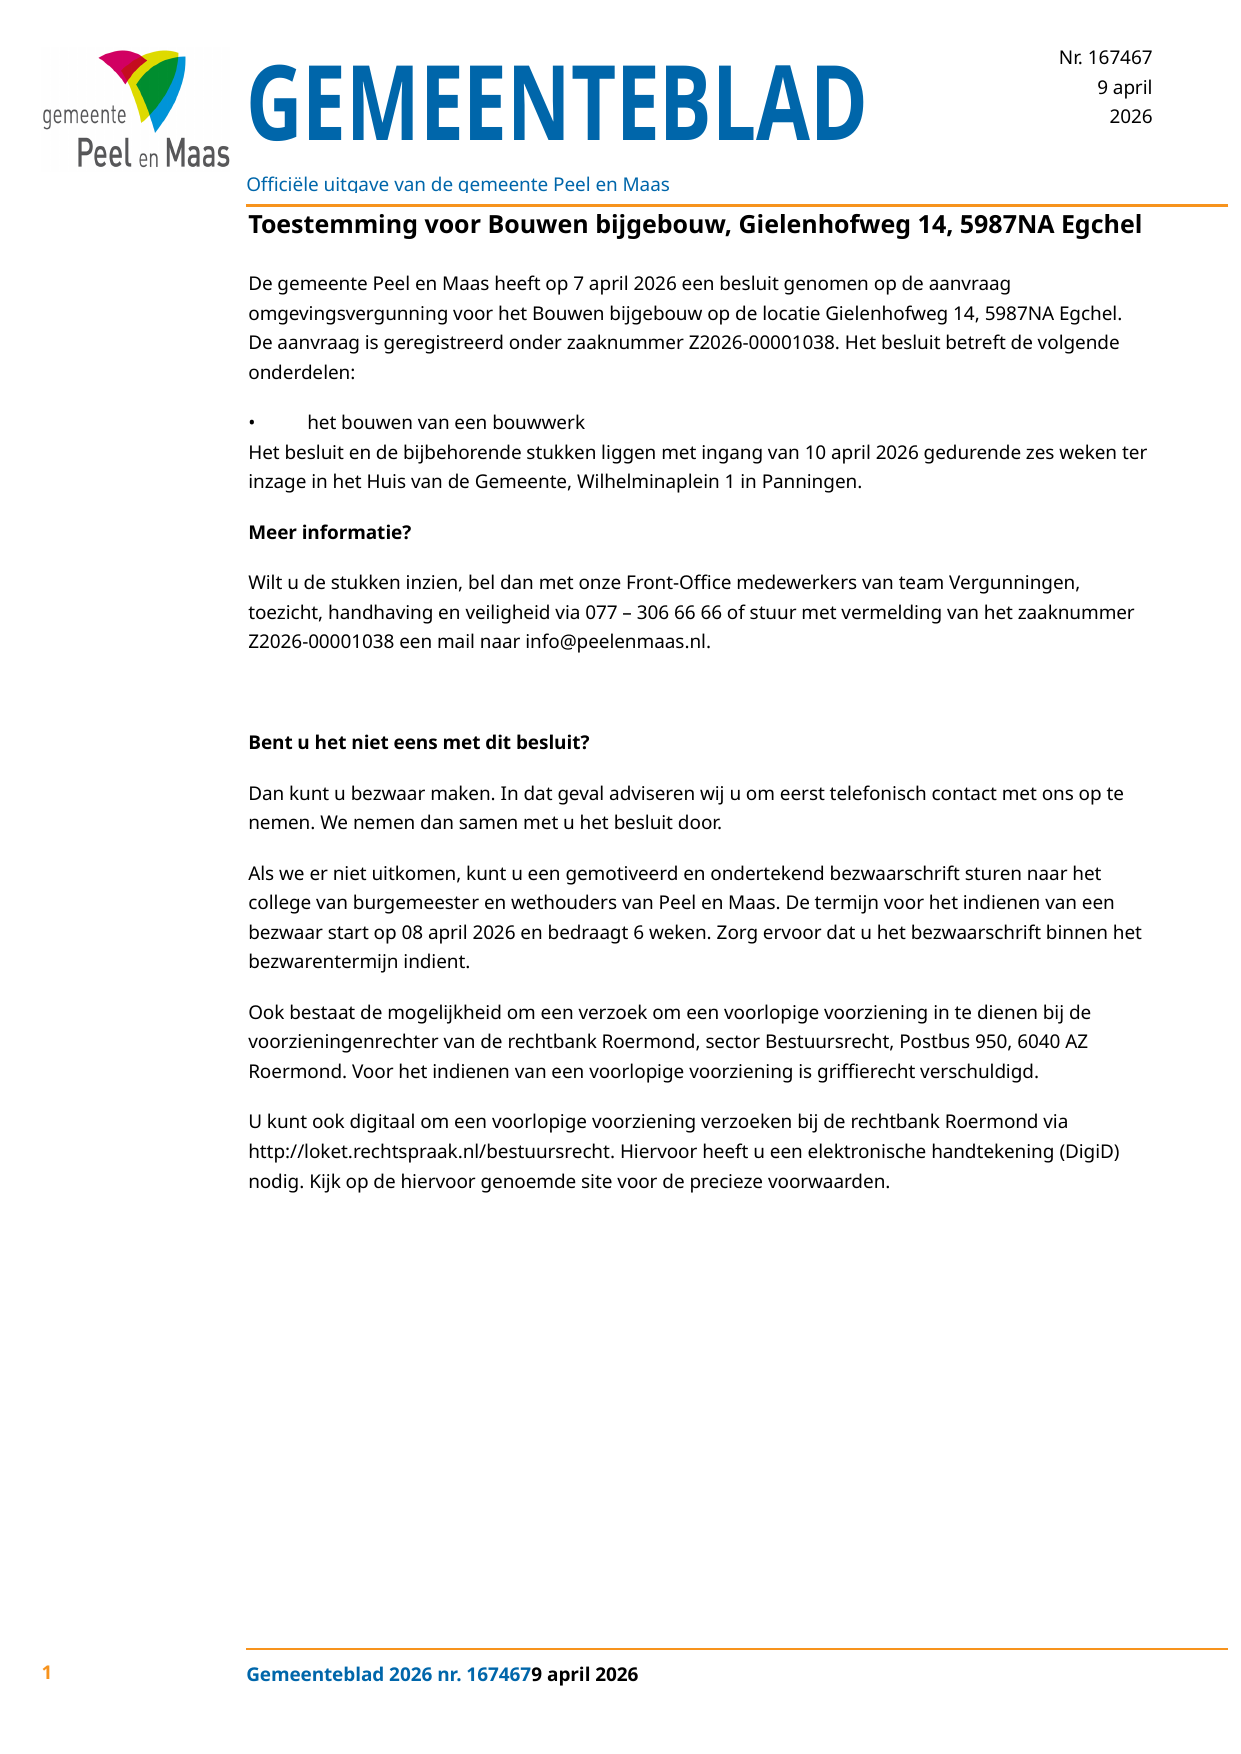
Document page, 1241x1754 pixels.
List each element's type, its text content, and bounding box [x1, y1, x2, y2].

text Het besluit en de bijbehorende stukken liggen met ingang van 10 april 2026 gedurende zes weken ter inzage in het Huis van de Gemeente, Wilhelminaplein 1 in Panningen. [248, 439, 1152, 494]
text Bent u het niet eens met dit besluit? [248, 729, 1152, 755]
text Ook bestaat de mogelijkheid om een verzoek om een voorlopige voorziening in te dienen bij de voorzieningenrechter van de rechtbank Roermond, sector Bestuursrecht, Postbus 950, 6040 AZ Roermond. Voor het indienen van een voorlopige voorziening is griffierecht verschuldigd. [248, 999, 1152, 1084]
picture [41, 47, 231, 172]
list het bouwen van een bouwwerk [248, 409, 1152, 435]
text Dan kunt u bezwaar maken. In dat geval adviseren wij u om eerst telefonisch contact met ons op te nemen. We nemen dan samen met u het besluit door. [248, 780, 1152, 835]
text Wilt u de stukken inzien, bel dan met onze Front-Office medewerkers van team Vergunningen, toezicht, handhaving en veiligheid via 077 – 306 66 66 of stuur met vermelding van het zaaknummer Z2026-00001038 een mail naar info@peelenmaas.nl. [248, 569, 1152, 654]
text U kunt ook digitaal om een voorlopige voorziening verzoeken bij de rechtbank Roermond via http://loket.rechtspraak.nl/bestuursrecht. Hiervoor heeft u een elektronische handtekening (DigiD) nodig. Kijk op de hiervoor genoemde site voor de precieze voorwaarden. [248, 1109, 1152, 1193]
text Als we er niet uitkomen, kunt u een gemotiveerd en ondertekend bezwaarschrift sturen naar het college van burgemeester en wethouders van Peel en Maas. De termijn voor het indienen van een bezwaar start op 08 april 2026 en bedraagt 6 weken. Zorg ervoor dat u het bezwaarschrift binnen het bezwarentermijn indient. [248, 860, 1152, 974]
text Toestemming voor Bouwen bijgebouw, Gielenhofweg 14, 5987NA Egchel [248, 207, 1152, 241]
text Meer informatie? [248, 519, 1152, 545]
text De gemeente Peel en Maas heeft op 7 april 2026 een besluit genomen op de aanvraag omgevingsvergunning voor het Bouwen bijgebouw op de locatie Gielenhofweg 14, 5987NA Egchel. De aanvraag is geregistreerd onder zaaknummer Z2026-00001038. Het besluit betreft de volgende onderdelen: [248, 270, 1152, 385]
